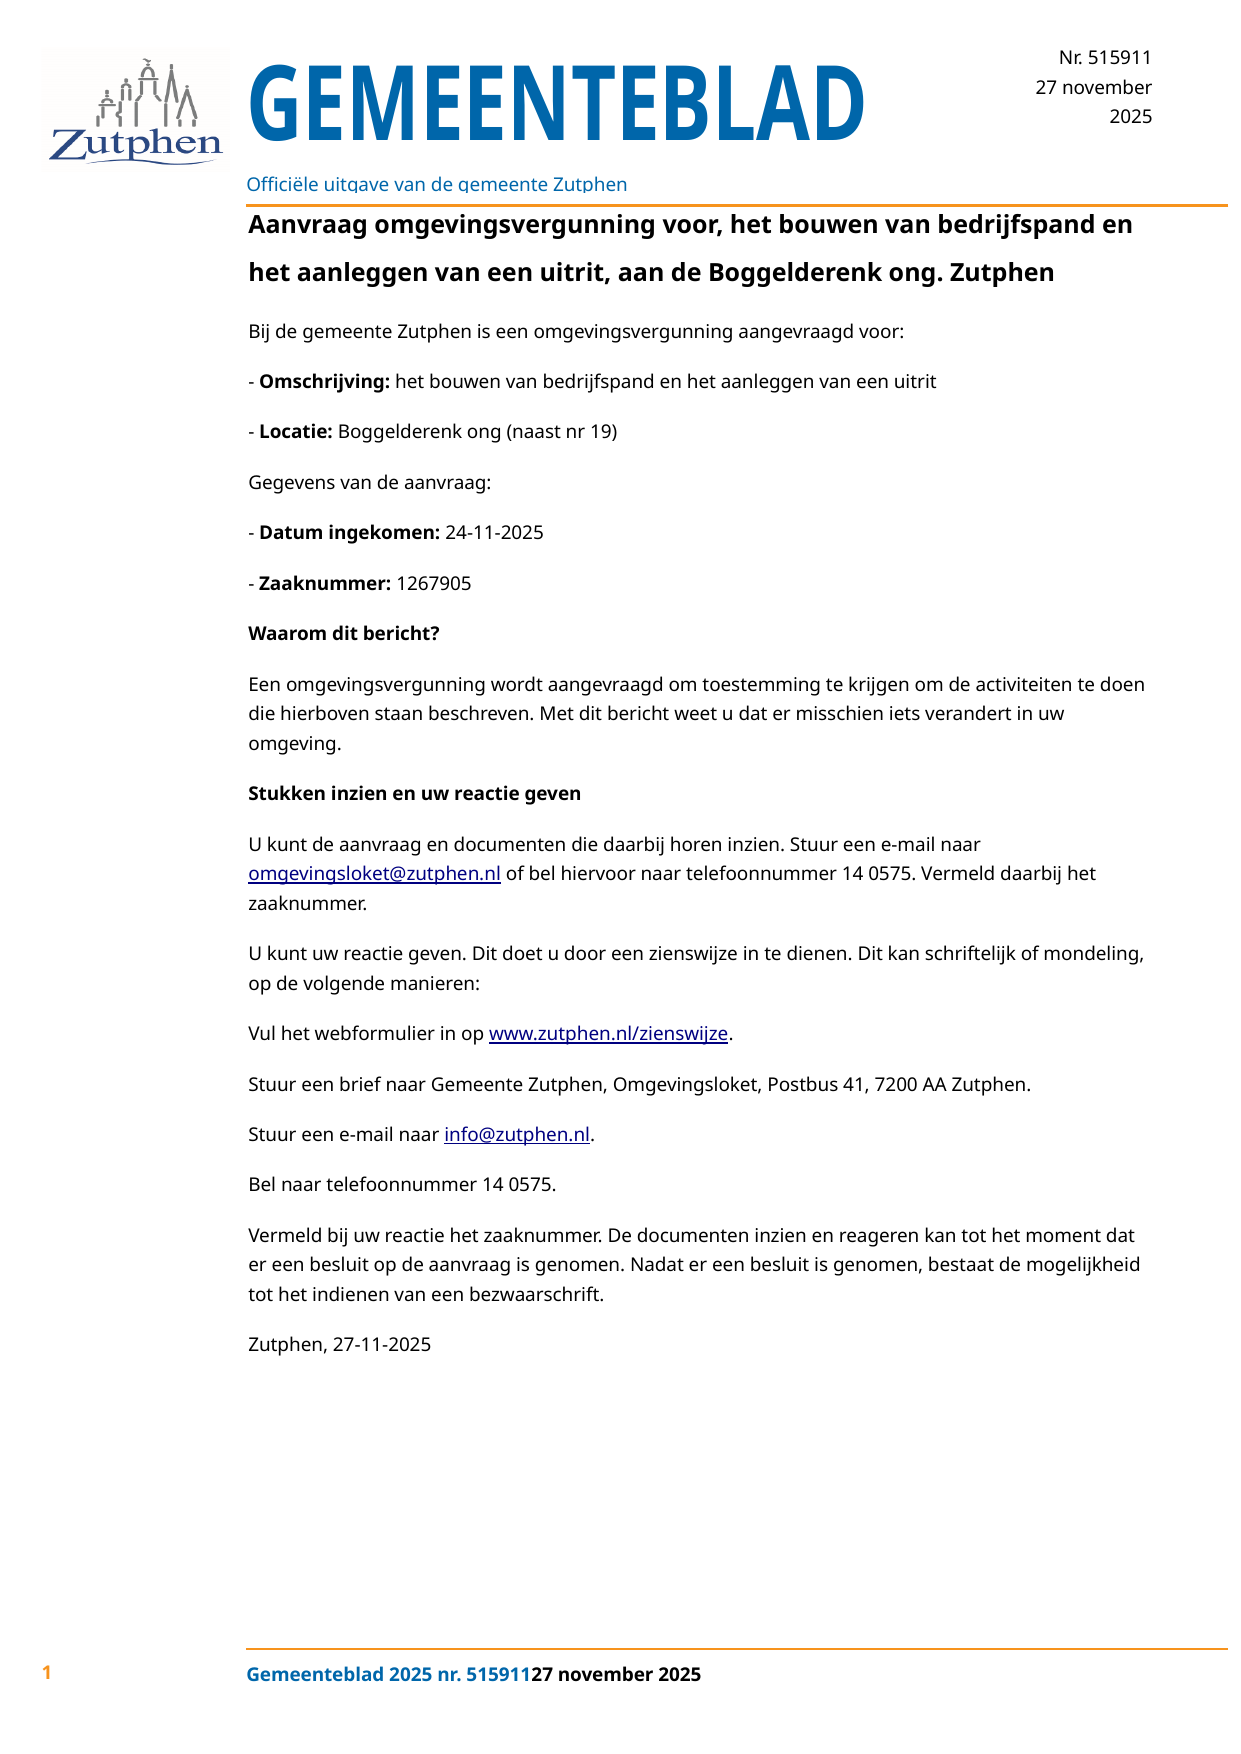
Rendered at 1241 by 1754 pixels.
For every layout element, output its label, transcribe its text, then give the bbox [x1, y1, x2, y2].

text Bel naar telefoonnummer 14 0575. [248, 1172, 1152, 1197]
text Stuur een brief naar Gemeente Zutphen, Omgevingsloket, Postbus 41, 7200 AA Zutphen. [248, 1071, 1152, 1097]
text - Locatie: Boggelderenk ong (naast nr 19) [248, 419, 1152, 444]
text Zutphen, 27-11-2025 [248, 1332, 1152, 1357]
text Aanvraag omgevingsvergunning voor, het bouwen van bedrijfspand en het aanleggen van een uitrit, aan de Boggelderenk ong. Zutphen [248, 207, 1152, 288]
picture [41, 47, 231, 172]
text Vul het webformulier in op www.zutphen.nl/zienswijze. [248, 1020, 1152, 1046]
text U kunt de aanvraag en documenten die daarbij horen inzien. Stuur een e-mail naar omgevingsloket@zutphen.nl of bel hiervoor naar telefoonnummer 14 0575. Vermeld daarbij het zaaknummer. [248, 831, 1152, 916]
text Stuur een e-mail naar info@zutphen.nl. [248, 1121, 1152, 1147]
text Bij de gemeente Zutphen is een omgevingsvergunning aangevraagd voor: [248, 318, 1152, 344]
text Gegevens van de aanvraag: [248, 469, 1152, 495]
text Vermeld bij uw reactie het zaaknummer. De documenten inzien en reageren kan tot het moment dat er een besluit op de aanvraag is genomen. Nadat er een besluit is genomen, bestaat de mogelijkheid tot het indienen van een bezwaarschrift. [248, 1222, 1152, 1307]
text - Zaaknummer: 1267905 [248, 570, 1152, 596]
text Waarom dit bericht? [248, 620, 1152, 646]
text Stukken inzien en uw reactie geven [248, 780, 1152, 806]
text - Datum ingekomen: 24-11-2025 [248, 519, 1152, 545]
text - Omschrijving: het bouwen van bedrijfspand en het aanleggen van een uitrit [248, 368, 1152, 394]
text U kunt uw reactie geven. Dit doet u door een zienswijze in te dienen. Dit kan schriftelijk of mondeling, op de volgende manieren: [248, 940, 1152, 996]
text Een omgevingsvergunning wordt aangevraagd om toestemming te krijgen om de activiteiten te doen die hierboven staan beschreven. Met dit bericht weet u dat er misschien iets verandert in uw omgeving. [248, 671, 1152, 756]
